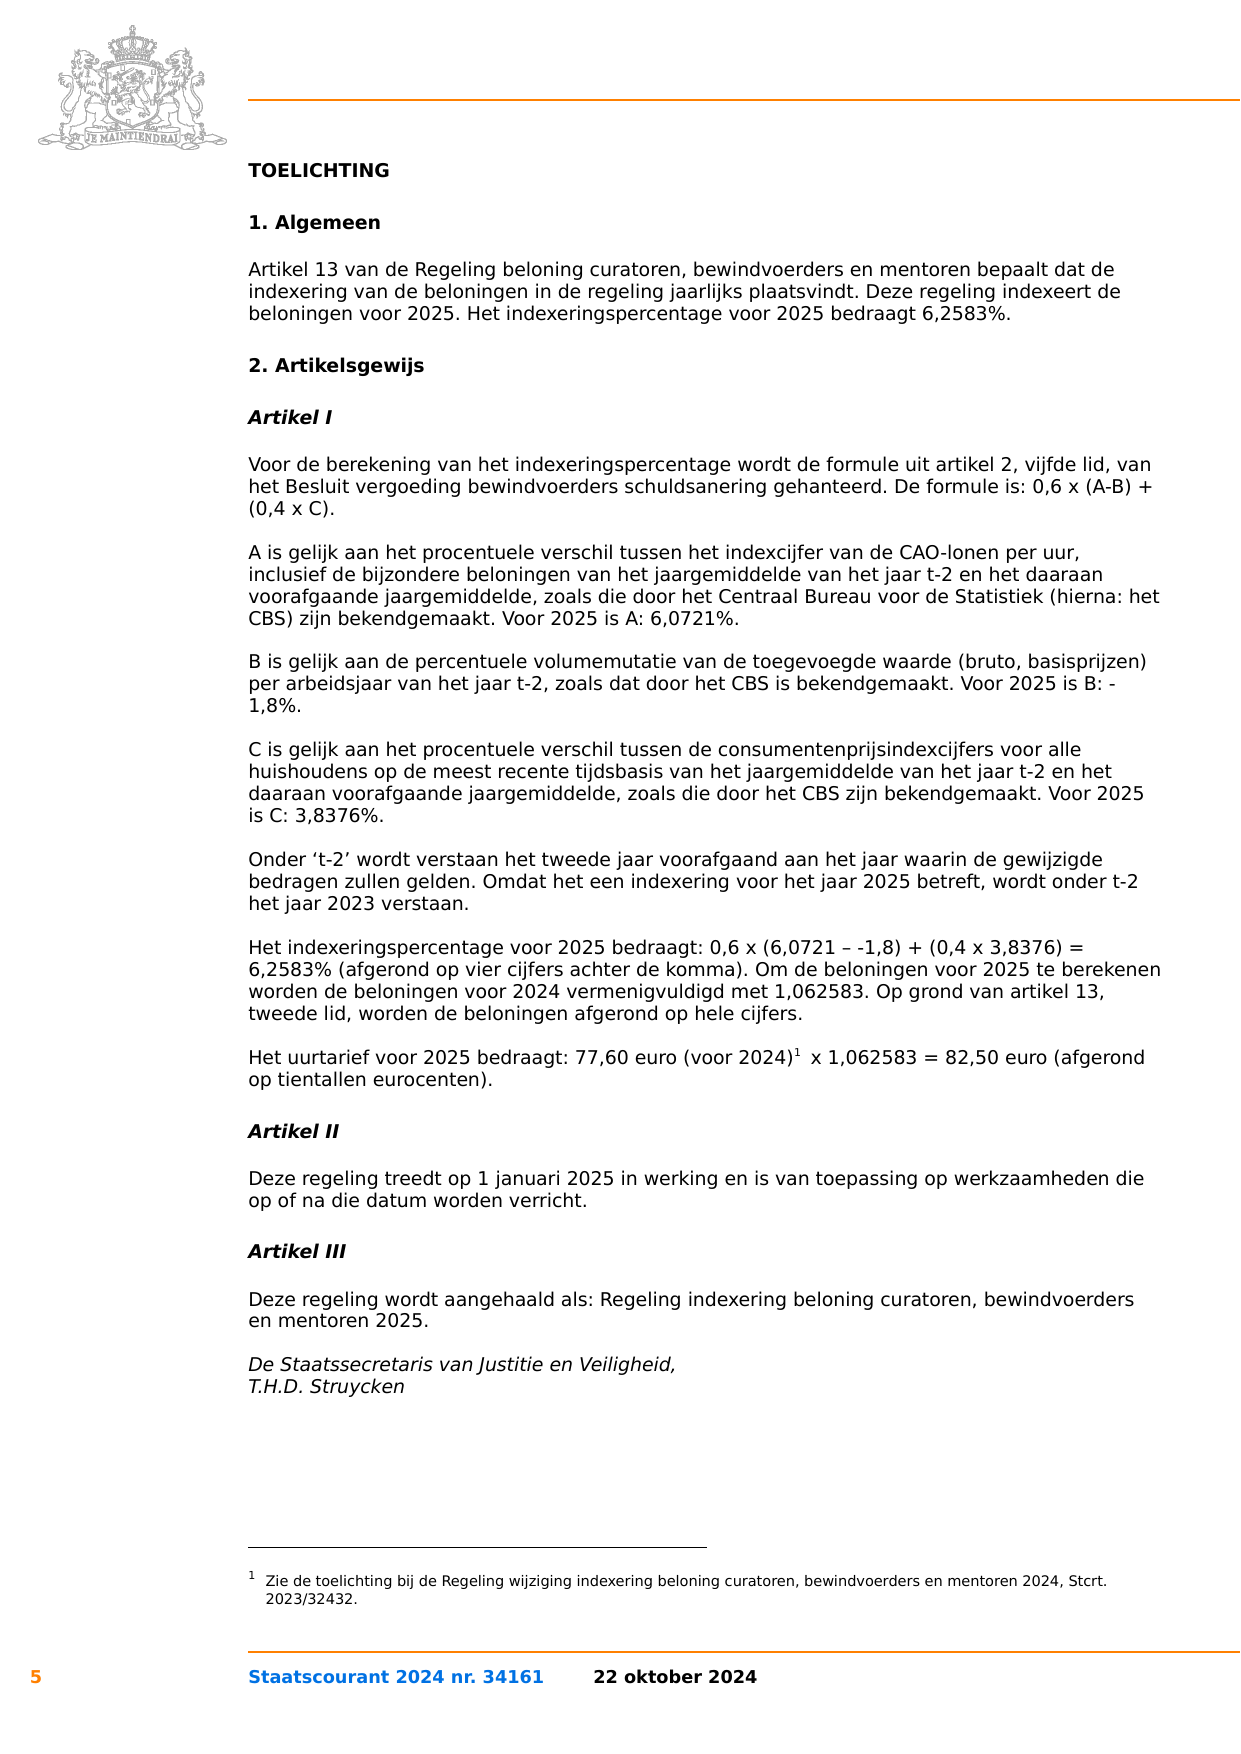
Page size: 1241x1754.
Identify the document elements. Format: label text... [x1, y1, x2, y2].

text B is gelijk aan de percentuele volumemutatie van de toegevoegde waarde (bruto, basisprijzen) per arbeidsjaar van het jaar t-2, zoals dat door het CBS is bekendgemaakt. Voor 2025 is B: -1,8%. [248, 651, 1163, 717]
text Het uurtarief voor 2025 bedraagt: 77,60 euro (voor 2024) x 1,062583 = 82,50 euro (afgerond op tientallen eurocenten). [248, 1047, 1163, 1091]
text C is gelijk aan het procentuele verschil tussen de consumentenprijsindexcijfers voor alle huishoudens op de meest recente tijdsbasis van het jaargemiddelde van het jaar t-2 en het daaraan voorafgaande jaargemiddelde, zoals die door het CBS zijn bekendgemaakt. Voor 2025 is C: 3,8376%. [248, 739, 1163, 827]
subtitle Artikel I [248, 407, 1163, 429]
subtitle 2. Artikelsgewijs [248, 355, 1163, 377]
text Het indexeringspercentage voor 2025 bedraagt: 0,6 x (6,0721 – -1,8) + (0,4 x 3,8376) = 6,2583% (afgerond op vier cijfers achter de komma). Om de beloningen voor 2025 te berekenen worden de beloningen voor 2024 vermenigvuldigd met 1,062583. Op grond van artikel 13, tweede lid, worden de beloningen afgerond op hele cijfers. [248, 937, 1163, 1025]
text Onder ‘t-2’ wordt verstaan het tweede jaar voorafgaand aan het jaar waarin de gewijzigde bedragen zullen gelden. Omdat het een indexering voor het jaar 2025 betreft, wordt onder t-2 het jaar 2023 verstaan. [248, 849, 1163, 915]
text Deze regeling treedt op 1 januari 2025 in werking en is van toepassing op werkzaamheden die op of na die datum worden verricht. [248, 1167, 1163, 1211]
text Artikel 13 van de Regeling beloning curatoren, bewindvoerders en mentoren bepaalt dat de indexering van de beloningen in de regeling jaarlijks plaatsvindt. Deze regeling indexeert de beloningen voor 2025. Het indexeringspercentage voor 2025 bedraagt 6,2583%. [248, 259, 1163, 325]
text De Staatssecretaris van Justitie en Veiligheid, T.H.D. Struycken [248, 1354, 1163, 1398]
picture [38, 25, 227, 150]
text Zie de toelichting bij de Regeling wijziging indexering beloning curatoren, bewindvoerders en mentoren 2024, Stcrt. 2023/32432. [248, 1569, 1163, 1608]
text Voor de berekening van het indexeringspercentage wordt de formule uit artikel 2, vijfde lid, van het Besluit vergoeding bewindvoerders schuldsanering gehanteerd. De formule is: 0,6 x (A-B) + (0,4 x C). [248, 454, 1163, 520]
subtitle TOELICHTING [248, 160, 1163, 182]
text Deze regeling wordt aangehaald als: Regeling indexering beloning curatoren, bewindvoerders en mentoren 2025. [248, 1288, 1163, 1332]
subtitle Artikel III [248, 1241, 1163, 1263]
subtitle 1. Algemeen [248, 212, 1163, 234]
subtitle Artikel II [248, 1121, 1163, 1142]
text A is gelijk aan het procentuele verschil tussen het indexcijfer van de CAO-lonen per uur, inclusief de bijzondere beloningen van het jaargemiddelde van het jaar t-2 en het daaraan voorafgaande jaargemiddelde, zoals die door het Centraal Bureau voor de Statistiek (hierna: het CBS) zijn bekendgemaakt. Voor 2025 is A: 6,0721%. [248, 542, 1163, 629]
